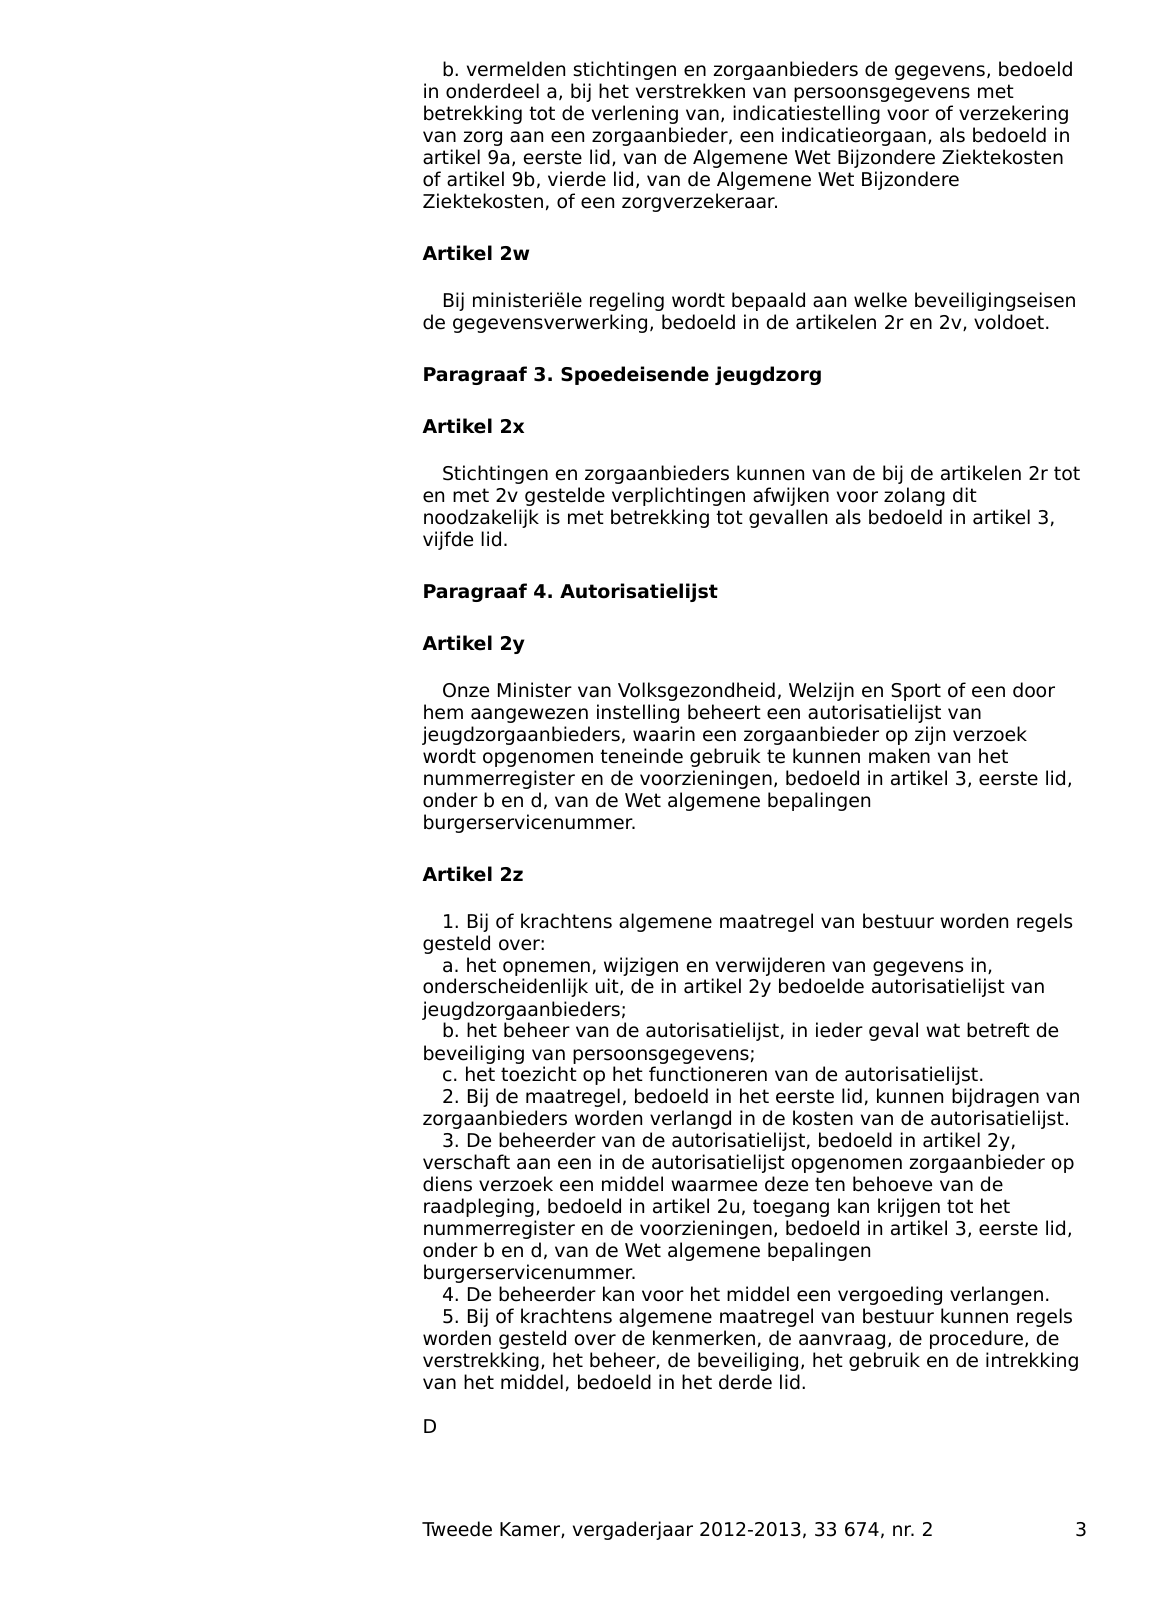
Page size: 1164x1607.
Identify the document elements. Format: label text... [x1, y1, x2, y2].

text Stichtingen en zorgaanbieders kunnen van de bij de artikelen 2r tot en met 2v gestelde verplichtingen afwijken voor zolang dit noodzakelijk is met betrekking tot gevallen als bedoeld in artikel 3, vijfde lid. [422, 463, 1087, 551]
text 1. Bij of krachtens algemene maatregel van bestuur worden regels gesteld over: [422, 911, 1087, 954]
text 4. De beheerder kan voor het middel een vergoeding verlangen. [422, 1284, 1087, 1306]
text D [422, 1416, 1087, 1438]
text 3. De beheerder van de autorisatielijst, bedoeld in artikel 2y, verschaft aan een in de autorisatielijst opgenomen zorgaanbieder op diens verzoek een middel waarmee deze ten behoeve van de raadpleging, bedoeld in artikel 2u, toegang kan krijgen tot het nummerregister en de voorzieningen, bedoeld in artikel 3, eerste lid, onder b en d, van de Wet algemene bepalingen burgerservicenummer. [422, 1130, 1087, 1284]
subtitle Artikel 2z [422, 863, 1087, 886]
subtitle Artikel 2w [422, 243, 1087, 265]
text a. het opnemen, wijzigen en verwijderen van gegevens in, onderscheidenlijk uit, de in artikel 2y bedoelde autorisatielijst van jeugdzorgaanbieders; [422, 954, 1087, 1020]
text Onze Minister van Volksgezondheid, Welzijn en Sport of een door hem aangewezen instelling beheert een autorisatielijst van jeugdzorgaanbieders, waarin een zorgaanbieder op zijn verzoek wordt opgenomen teneinde gebruik te kunnen maken van het nummerregister en de voorzieningen, bedoeld in artikel 3, eerste lid, onder b en d, van de Wet algemene bepalingen burgerservicenummer. [422, 680, 1087, 833]
subtitle Artikel 2x [422, 416, 1087, 438]
subtitle Artikel 2y [422, 633, 1087, 655]
text b. het beheer van de autorisatielijst, in ieder geval wat betreft de beveiliging van persoonsgegevens; [422, 1020, 1087, 1064]
text b. vermelden stichtingen en zorgaanbieders de gegevens, bedoeld in onderdeel a, bij het verstrekken van persoonsgegevens met betrekking tot de verlening van, indicatiestelling voor of verzekering van zorg aan een zorgaanbieder, een indicatieorgaan, als bedoeld in artikel 9a, eerste lid, van de Algemene Wet Bijzondere Ziektekosten of artikel 9b, vierde lid, van de Algemene Wet Bijzondere Ziektekosten, of een zorgverzekeraar. [422, 59, 1087, 213]
subtitle Paragraaf 4. Autorisatielijst [422, 581, 1087, 603]
subtitle Paragraaf 3. Spoedeisende jeugdzorg [422, 364, 1087, 386]
text c. het toezicht op het functioneren van de autorisatielijst. [422, 1064, 1087, 1086]
text 2. Bij de maatregel, bedoeld in het eerste lid, kunnen bijdragen van zorgaanbieders worden verlangd in de kosten van de autorisatielijst. [422, 1086, 1087, 1130]
text 5. Bij of krachtens algemene maatregel van bestuur kunnen regels worden gesteld over de kenmerken, de aanvraag, de procedure, de verstrekking, het beheer, de beveiliging, het gebruik en de intrekking van het middel, bedoeld in het derde lid. [422, 1306, 1087, 1394]
text Bij ministeriële regeling wordt bepaald aan welke beveiligingseisen de gegevensverwerking, bedoeld in de artikelen 2r en 2v, voldoet. [422, 290, 1087, 334]
